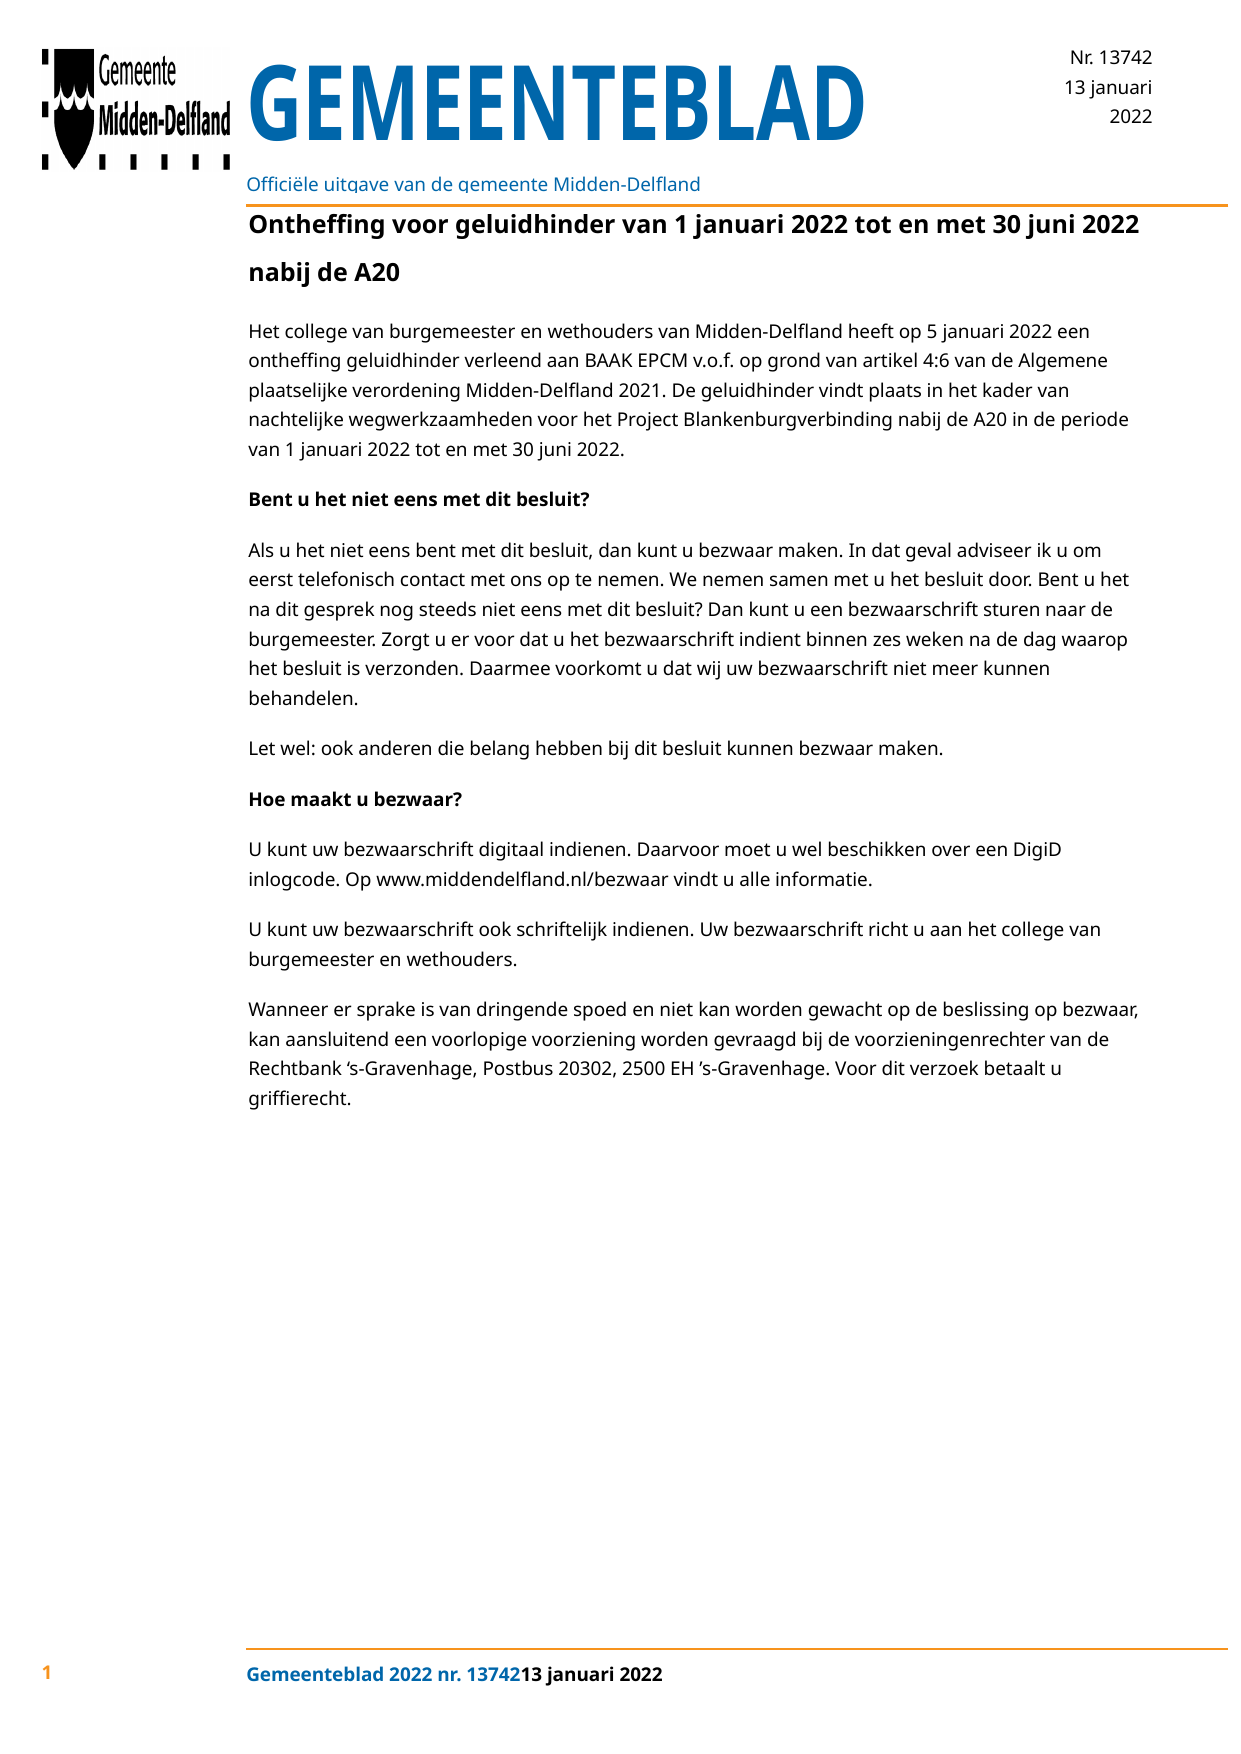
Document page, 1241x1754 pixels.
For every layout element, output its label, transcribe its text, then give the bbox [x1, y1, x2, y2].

text U kunt uw bezwaarschrift ook schriftelijk indienen. Uw bezwaarschrift richt u aan het college van burgemeester en wethouders. [248, 916, 1152, 972]
text Het college van burgemeester en wethouders van Midden-Delfland heeft op 5 januari 2022 een ontheffing geluidhinder verleend aan BAAK EPCM v.o.f. op grond van artikel 4:6 van de Algemene plaatselijke verordening Midden-Delfland 2021. De geluidhinder vindt plaats in het kader van nachtelijke wegwerkzaamheden voor het Project Blankenburgverbinding nabij de A20 in de periode van 1 januari 2022 tot en met 30 juni 2022. [248, 318, 1152, 462]
text Bent u het niet eens met dit besluit? [248, 487, 1152, 512]
text Ontheffing voor geluidhinder van 1 januari 2022 tot en met 30 juni 2022 nabij de A20 [248, 207, 1152, 288]
text Hoe maakt u bezwaar? [248, 786, 1152, 812]
text Als u het niet eens bent met dit besluit, dan kunt u bezwaar maken. In dat geval adviseer ik u om eerst telefonisch contact met ons op te nemen. We nemen samen met u het besluit door. Bent u het na dit gesprek nog steeds niet eens met dit besluit? Dan kunt u een bezwaarschrift sturen naar de burgemeester. Zorgt u er voor dat u het bezwaarschrift indient binnen zes weken na de dag waarop het besluit is verzonden. Daarmee voorkomt u dat wij uw bezwaarschrift niet meer kunnen behandelen. [248, 537, 1152, 711]
text U kunt uw bezwaarschrift digitaal indienen. Daarvoor moet u wel beschikken over een DigiD inlogcode. Op www.middendelfland.nl/bezwaar vindt u alle informatie. [248, 836, 1152, 892]
text Wanneer er sprake is van dringende spoed en niet kan worden gewacht op de beslissing op bezwaar, kan aansluitend een voorlopige voorziening worden gevraagd bij de voorzieningenrechter van de Rechtbank ‘s-Gravenhage, Postbus 20302, 2500 EH ’s-Gravenhage. Voor dit verzoek betaalt u griffierecht. [248, 996, 1152, 1111]
picture [41, 47, 231, 172]
text Let wel: ook anderen die belang hebben bij dit besluit kunnen bezwaar maken. [248, 735, 1152, 761]
